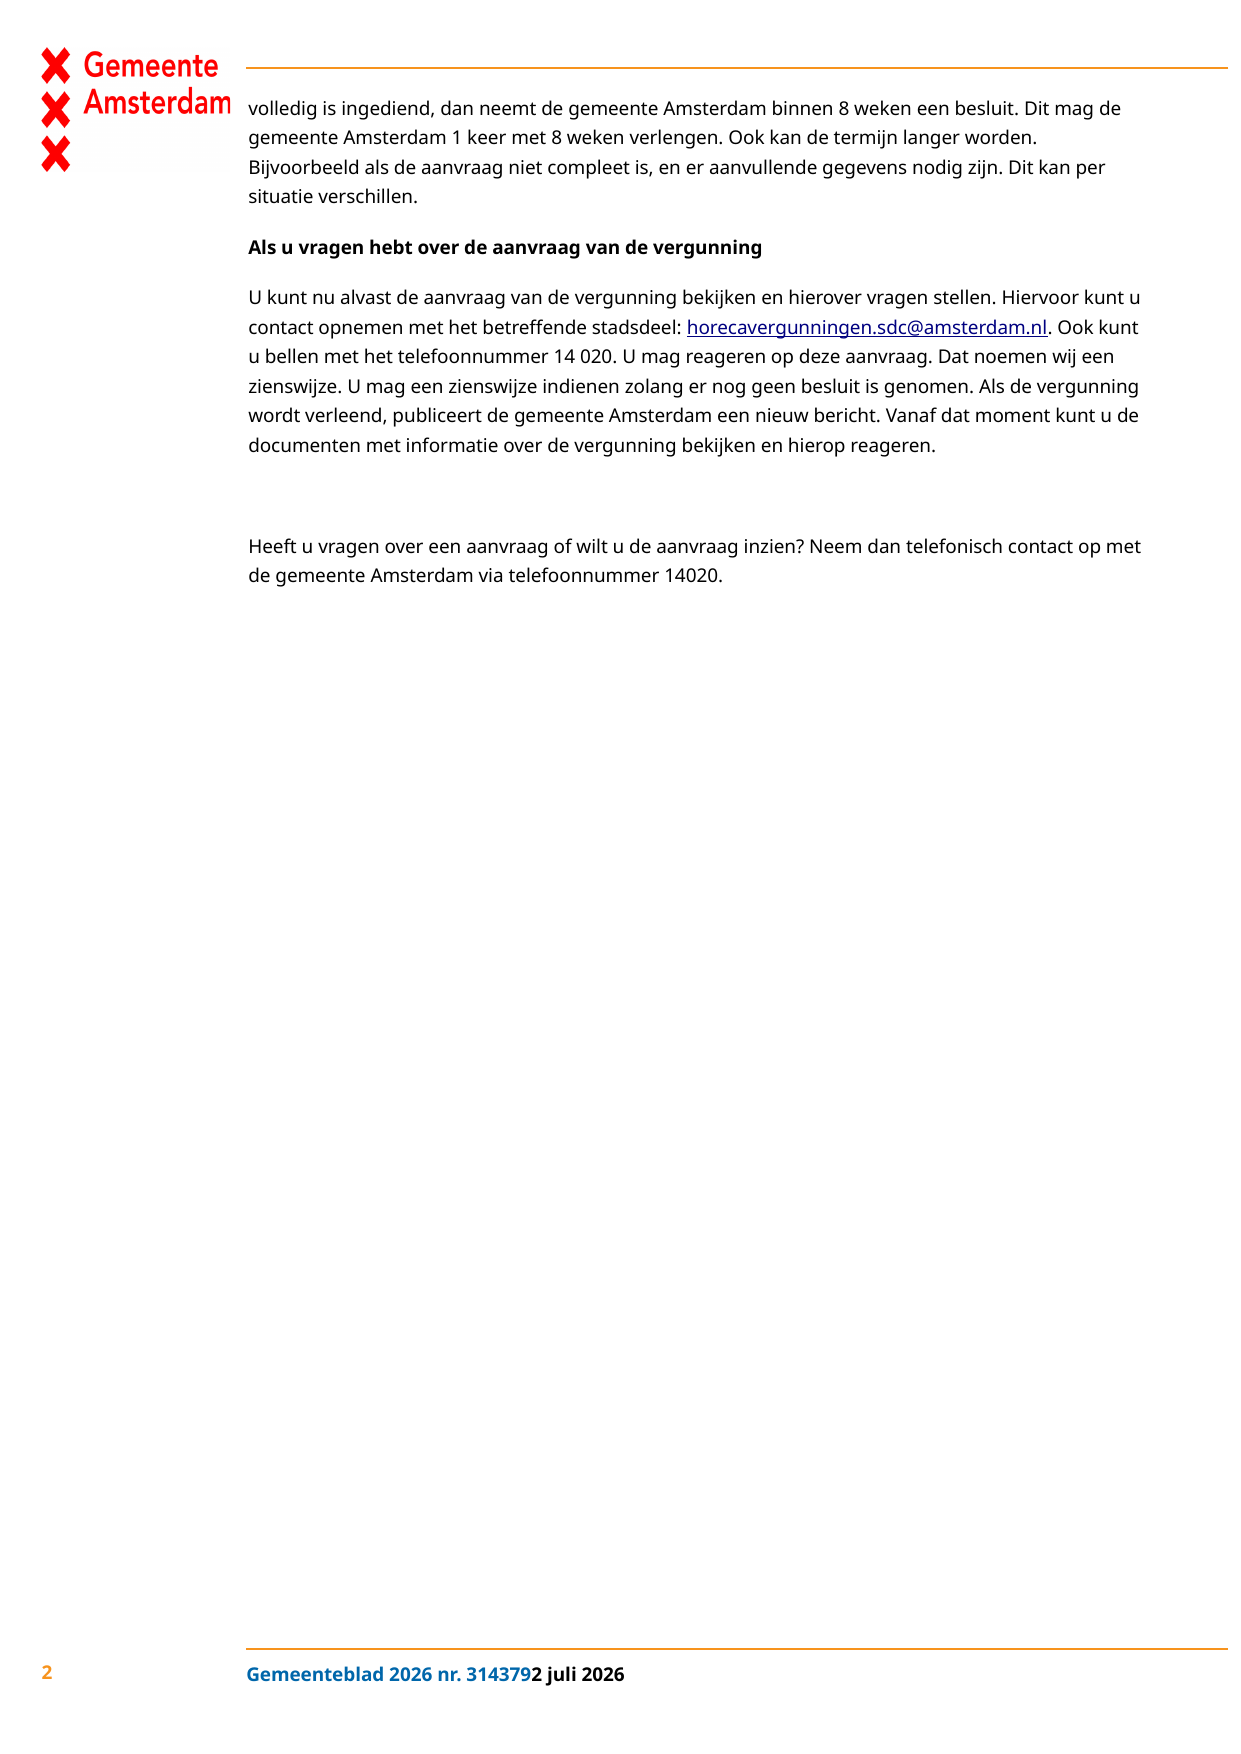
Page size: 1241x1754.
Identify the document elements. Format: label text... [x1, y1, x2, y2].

text volledig is ingediend, dan neemt de gemeente Amsterdam binnen 8 weken een besluit. Dit mag de gemeente Amsterdam 1 keer met 8 weken verlengen. Ook kan de termijn langer worden. Bijvoorbeeld als de aanvraag niet compleet is, en er aanvullende gegevens nodig zijn. Dit kan per situatie verschillen. [248, 95, 1152, 209]
text Heeft u vragen over een aanvraag of wilt u de aanvraag inzien? Neem dan telefonisch contact op met de gemeente Amsterdam via telefoonnummer 14020. [248, 533, 1152, 588]
text U kunt nu alvast de aanvraag van de vergunning bekijken en hierover vragen stellen. Hiervoor kunt u contact opnemen met het betreffende stadsdeel: horecavergunningen.sdc@amsterdam.nl. Ook kunt u bellen met het telefoonnummer 14 020. U mag reageren op deze aanvraag. Dat noemen wij een zienswijze. U mag een zienswijze indienen zolang er nog geen besluit is genomen. Als de vergunning wordt verleend, publiceert de gemeente Amsterdam een nieuw bericht. Vanaf dat moment kunt u de documenten met informatie over de vergunning bekijken en hierop reageren. [248, 284, 1152, 458]
text Als u vragen hebt over de aanvraag van de vergunning [248, 234, 1152, 260]
picture [41, 47, 231, 172]
